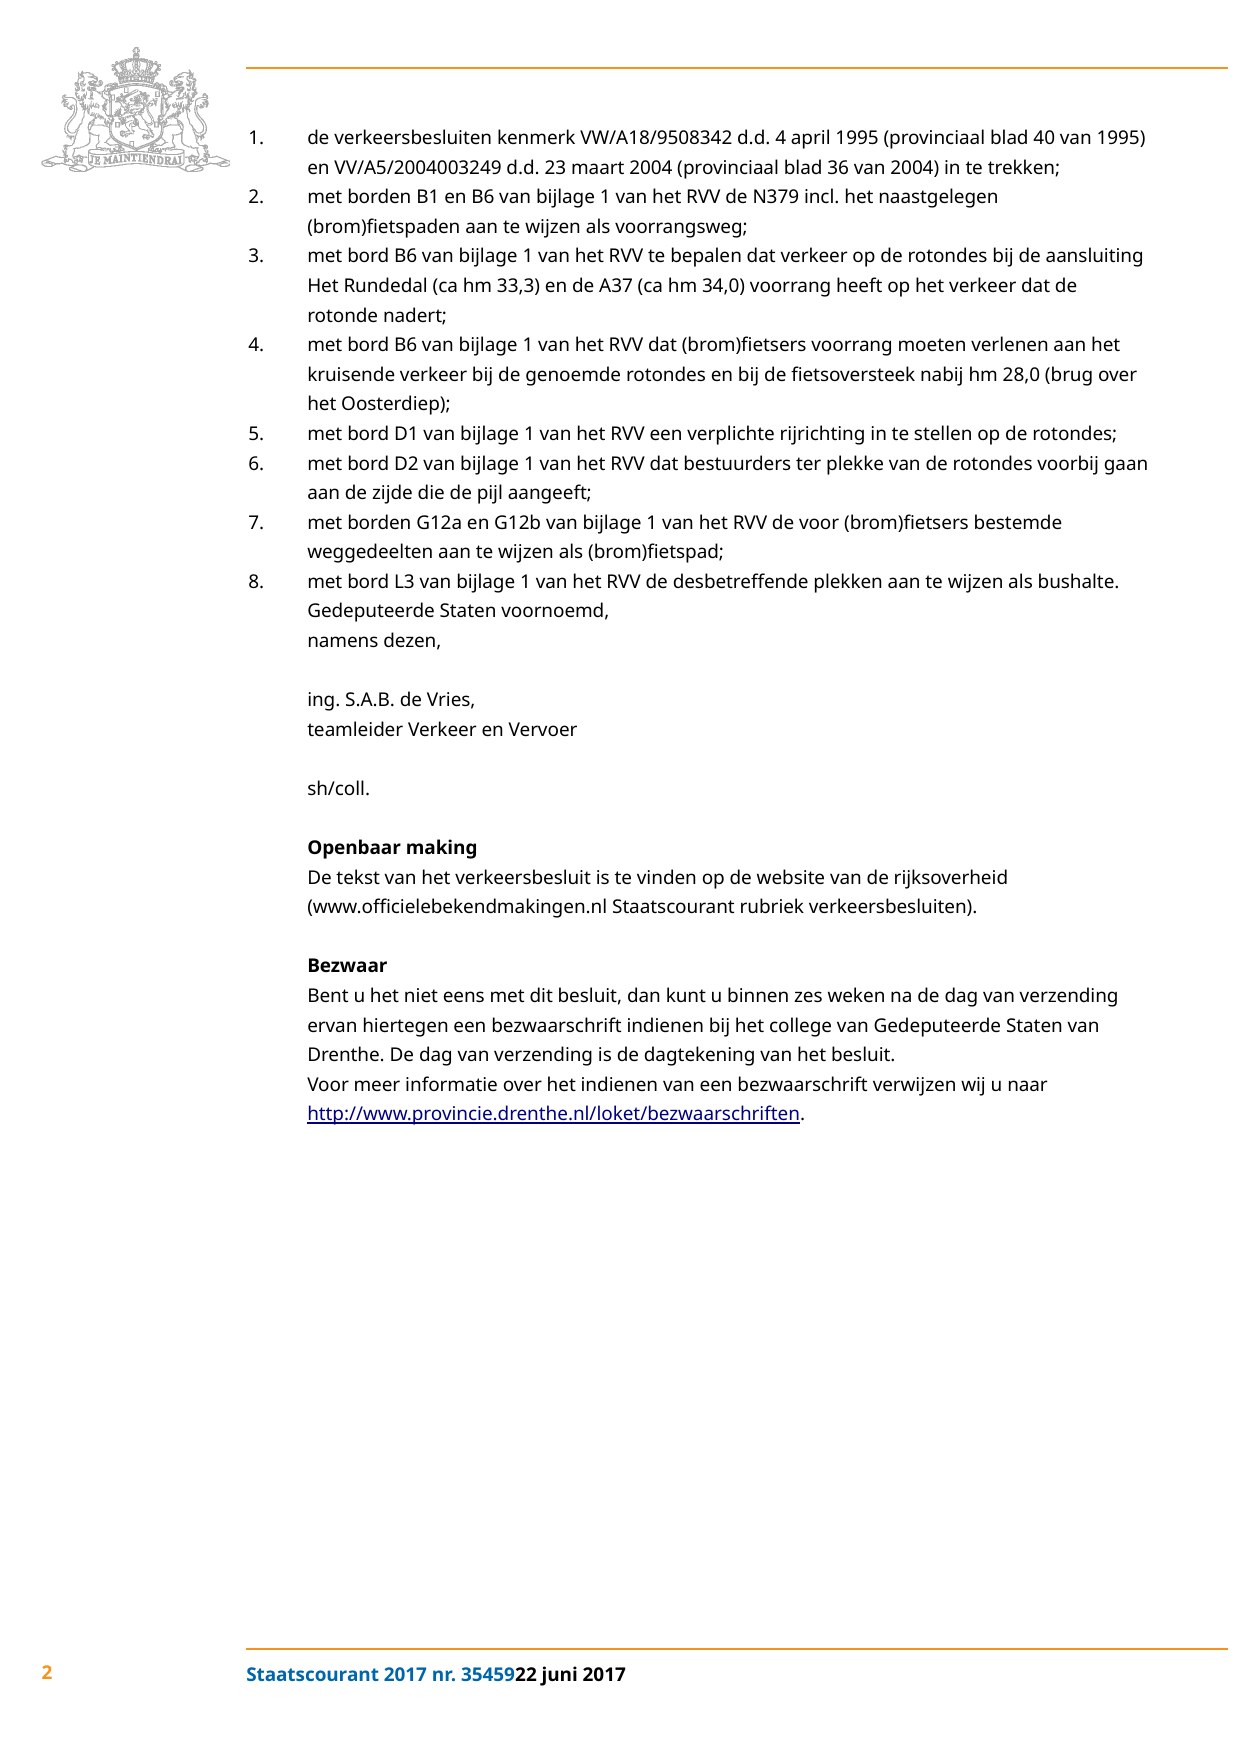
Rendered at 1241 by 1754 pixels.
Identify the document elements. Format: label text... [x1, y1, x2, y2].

list met bord B6 van bijlage 1 van het RVV te bepalen dat verkeer op de rotondes bij de aansluiting Het Rundedal (ca hm 33,3) en de A37 (ca hm 34,0) voorrang heeft op het verkeer dat de rotonde nadert; [248, 243, 1152, 328]
list met bord D2 van bijlage 1 van het RVV dat bestuurders ter plekke van de rotondes voorbij gaan aan de zijde die de pijl aangeeft; [248, 450, 1152, 505]
list teamleider Verkeer en Vervoer [248, 716, 1152, 742]
list met bord L3 van bijlage 1 van het RVV de desbetreffende plekken aan te wijzen als bushalte. [248, 568, 1152, 594]
list met borden G12a en G12b van bijlage 1 van het RVV de voor (brom)fietsers bestemde weggedeelten aan te wijzen als (brom)fietspad; [248, 509, 1152, 564]
list Gedeputeerde Staten voornoemd, [248, 598, 1152, 623]
list Bezwaar [248, 953, 1152, 978]
list met bord D1 van bijlage 1 van het RVV een verplichte rijrichting in te stellen op de rotondes; [248, 420, 1152, 446]
list Voor meer informatie over het indienen van een bezwaarschrift verwijzen wij u naar http://www.provincie.drenthe.nl/loket/bezwaarschriften. [248, 1071, 1152, 1126]
list De tekst van het verkeersbesluit is te vinden op de website van de rijksoverheid (www.officielebekendmakingen.nl Staatscourant rubriek verkeersbesluiten). [248, 864, 1152, 919]
list ing. S.A.B. de Vries, [248, 686, 1152, 712]
list met borden B1 en B6 van bijlage 1 van het RVV de N379 incl. het naastgelegen (brom)fietspaden aan te wijzen als voorrangsweg; [248, 183, 1152, 239]
list met bord B6 van bijlage 1 van het RVV dat (brom)fietsers voorrang moeten verlenen aan het kruisende verkeer bij de genoemde rotondes en bij de fietsoversteek nabij hm 28,0 (brug over het Oosterdiep); [248, 331, 1152, 416]
picture [41, 47, 231, 172]
list de verkeersbesluiten kenmerk VW/A18/9508342 d.d. 4 april 1995 (provinciaal blad 40 van 1995) en VV/A5/2004003249 d.d. 23 maart 2004 (provinciaal blad 36 van 2004) in te trekken; [248, 124, 1152, 180]
list sh/coll. [248, 775, 1152, 801]
list Openbaar making [248, 834, 1152, 860]
list namens dezen, [248, 627, 1152, 653]
list Bent u het niet eens met dit besluit, dan kunt u binnen zes weken na de dag van verzending ervan hiertegen een bezwaarschrift indienen bij het college van Gedeputeerde Staten van Drenthe. De dag van verzending is de dagtekening van het besluit. [248, 982, 1152, 1067]
